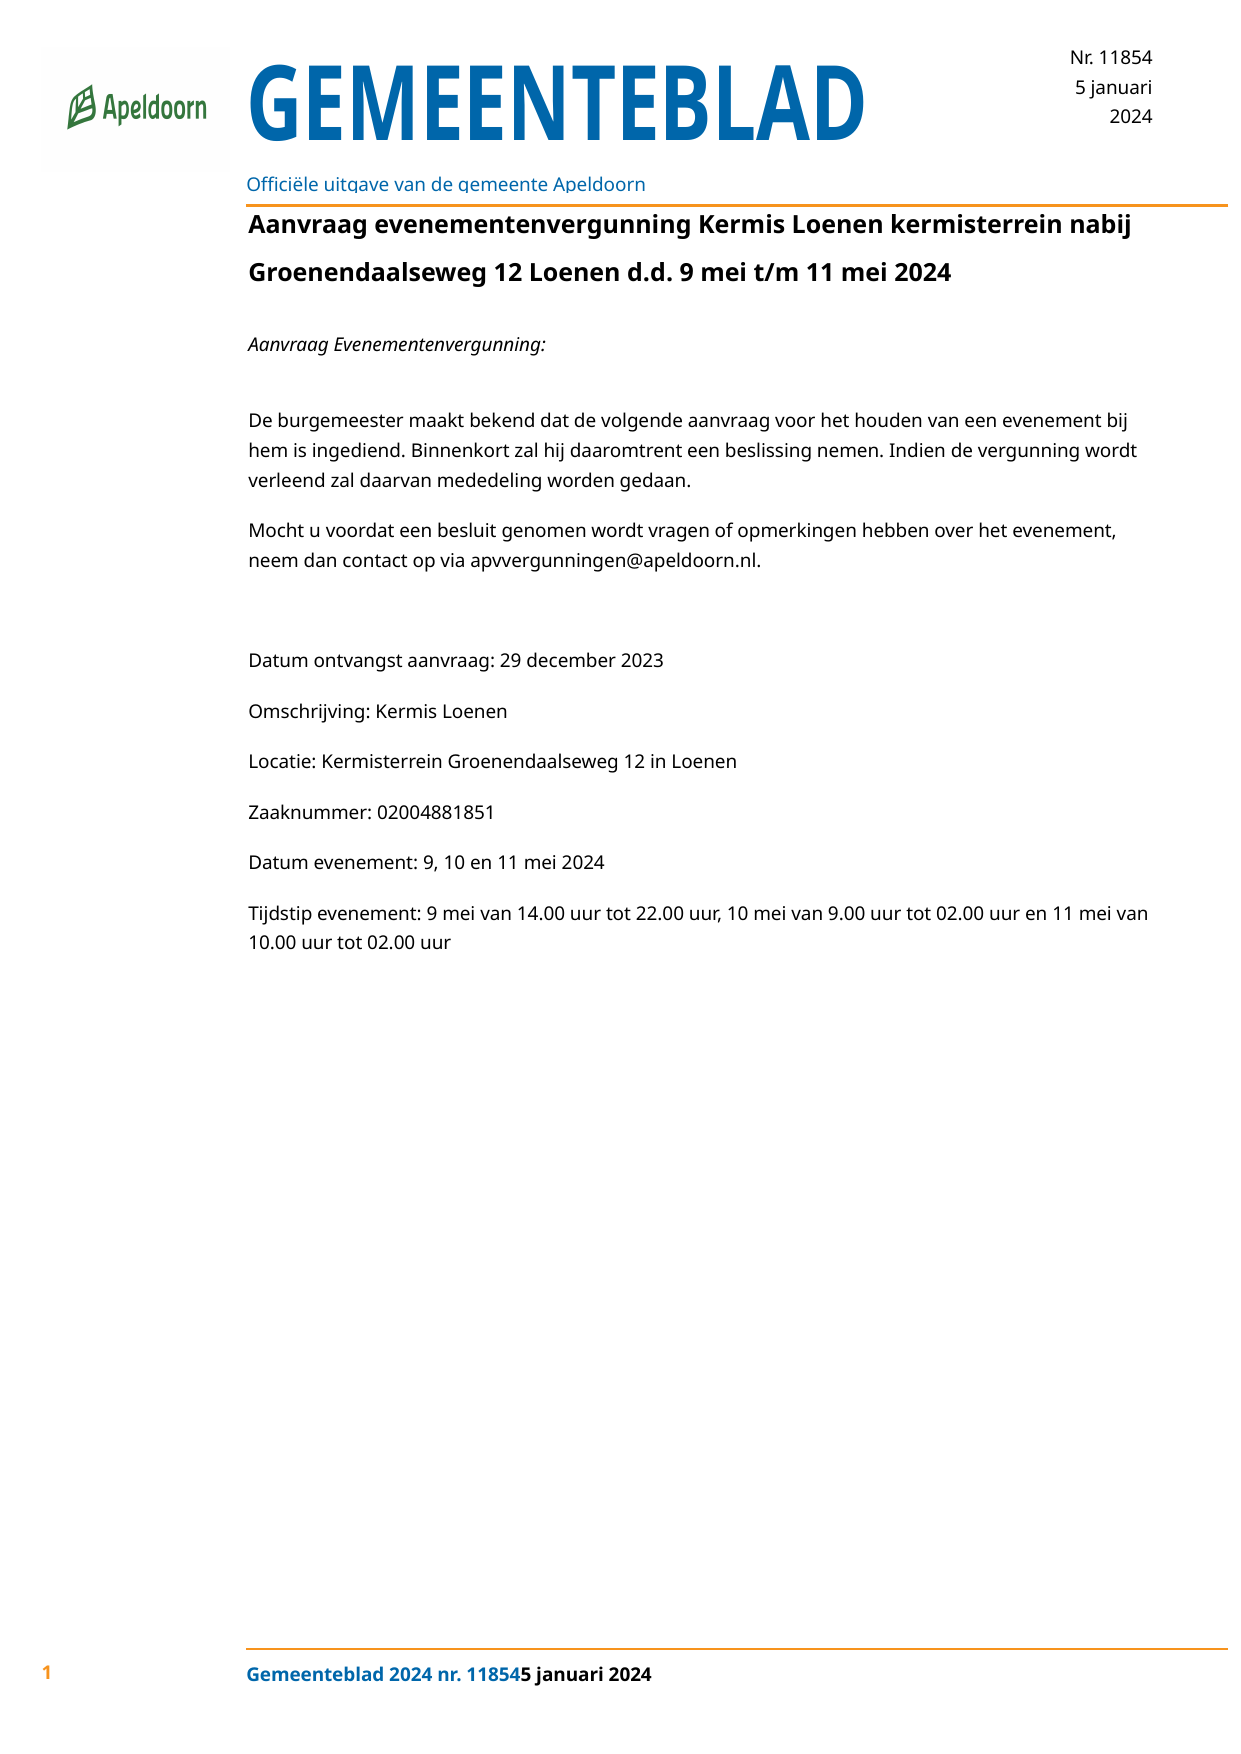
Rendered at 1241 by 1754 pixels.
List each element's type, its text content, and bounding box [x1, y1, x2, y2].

text Aanvraag evenementenvergunning Kermis Loenen kermisterrein nabij Groenendaalseweg 12 Loenen d.d. 9 mei t/m 11 mei 2024 [248, 207, 1152, 288]
text Locatie: Kermisterrein Groenendaalseweg 12 in Loenen [248, 748, 1152, 774]
text Omschrijving: Kermis Loenen [248, 698, 1152, 724]
text Datum ontvangst aanvraag: 29 december 2023 [248, 648, 1152, 673]
picture [41, 47, 231, 172]
text Aanvraag Evenementenvergunning: [248, 331, 1152, 357]
text De burgemeester maakt bekend dat de volgende aanvraag voor het houden van een evenement bij hem is ingediend. Binnenkort zal hij daaromtrent een beslissing nemen. Indien de vergunning wordt verleend zal daarvan mededeling worden gedaan. [248, 408, 1152, 492]
text Datum evenement: 9, 10 en 11 mei 2024 [248, 849, 1152, 875]
text Mocht u voordat een besluit genomen wordt vragen of opmerkingen hebben over het evenement, neem dan contact op via apvvergunningen@apeldoorn.nl. [248, 517, 1152, 572]
text Tijdstip evenement: 9 mei van 14.00 uur tot 22.00 uur, 10 mei van 9.00 uur tot 02.00 uur en 11 mei van 10.00 uur tot 02.00 uur [248, 900, 1152, 955]
text Zaaknummer: 02004881851 [248, 799, 1152, 824]
